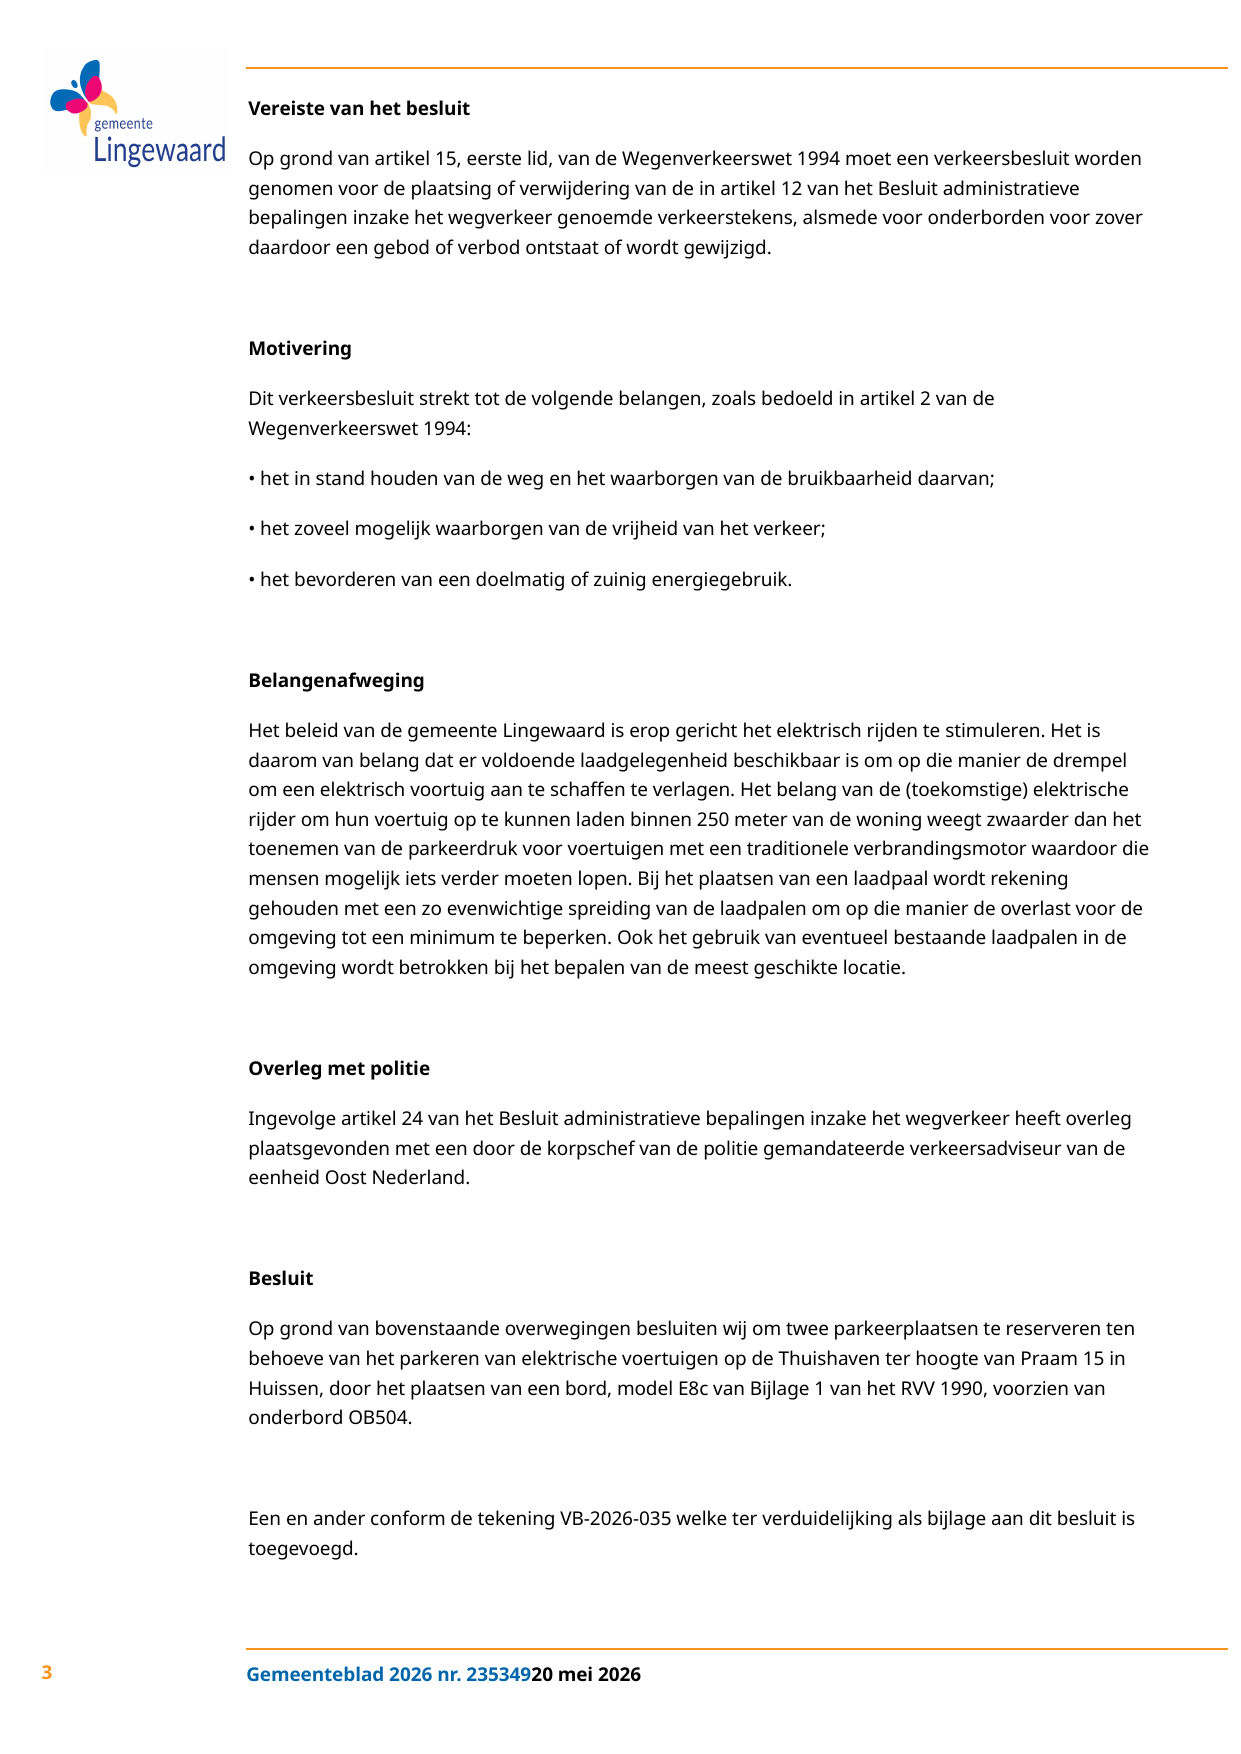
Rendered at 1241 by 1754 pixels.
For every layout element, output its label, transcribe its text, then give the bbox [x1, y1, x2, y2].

text Vereiste van het besluit [248, 95, 1152, 121]
text Besluit [248, 1265, 1152, 1291]
text Op grond van artikel 15, eerste lid, van de Wegenverkeerswet 1994 moet een verkeersbesluit worden genomen voor de plaatsing of verwijdering van de in artikel 12 van het Besluit administratieve bepalingen inzake het wegverkeer genoemde verkeerstekens, alsmede voor onderborden voor zover daardoor een gebod of verbod ontstaat of wordt gewijzigd. [248, 145, 1152, 260]
text Ingevolge artikel 24 van het Besluit administratieve bepalingen inzake het wegverkeer heeft overleg plaatsgevonden met een door de korpschef van de politie gemandateerde verkeersadviseur van de eenheid Oost Nederland. [248, 1105, 1152, 1190]
text Op grond van bovenstaande overwegingen besluiten wij om twee parkeerplaatsen te reserveren ten behoeve van het parkeren van elektrische voertuigen op de Thuishaven ter hoogte van Praam 15 in Huissen, door het plaatsen van een bord, model E8c van Bijlage 1 van het RVV 1990, voorzien van onderbord OB504. [248, 1316, 1152, 1430]
text Het beleid van de gemeente Lingewaard is erop gericht het elektrisch rijden te stimuleren. Het is daarom van belang dat er voldoende laadgelegenheid beschikbaar is om op die manier de drempel om een elektrisch voortuig aan te schaffen te verlagen. Het belang van de (toekomstige) elektrische rijder om hun voertuig op te kunnen laden binnen 250 meter van de woning weegt zwaarder dan het toenemen van de parkeerdruk voor voertuigen met een traditionele verbrandingsmotor waardoor die mensen mogelijk iets verder moeten lopen. Bij het plaatsen van een laadpaal wordt rekening gehouden met een zo evenwichtige spreiding van de laadpalen om op die manier de overlast voor de omgeving tot een minimum te beperken. Ook het gebruik van eventueel bestaande laadpalen in de omgeving wordt betrokken bij het bepalen van de meest geschikte locatie. [248, 717, 1152, 980]
text • het bevorderen van een doelmatig of zuinig energiegebruik. [248, 566, 1152, 592]
text • het zoveel mogelijk waarborgen van de vrijheid van het verkeer; [248, 516, 1152, 541]
text • het in stand houden van de weg en het waarborgen van de bruikbaarheid daarvan; [248, 465, 1152, 491]
text Dit verkeersbesluit strekt tot de volgende belangen, zoals bedoeld in artikel 2 van de Wegenverkeerswet 1994: [248, 385, 1152, 441]
text Motivering [248, 335, 1152, 361]
picture [41, 47, 231, 172]
text Een en ander conform de tekening VB-2026-035 welke ter verduidelijking als bijlage aan dit besluit is toegevoegd. [248, 1505, 1152, 1561]
text Belangenafweging [248, 667, 1152, 693]
text Overleg met politie [248, 1055, 1152, 1081]
